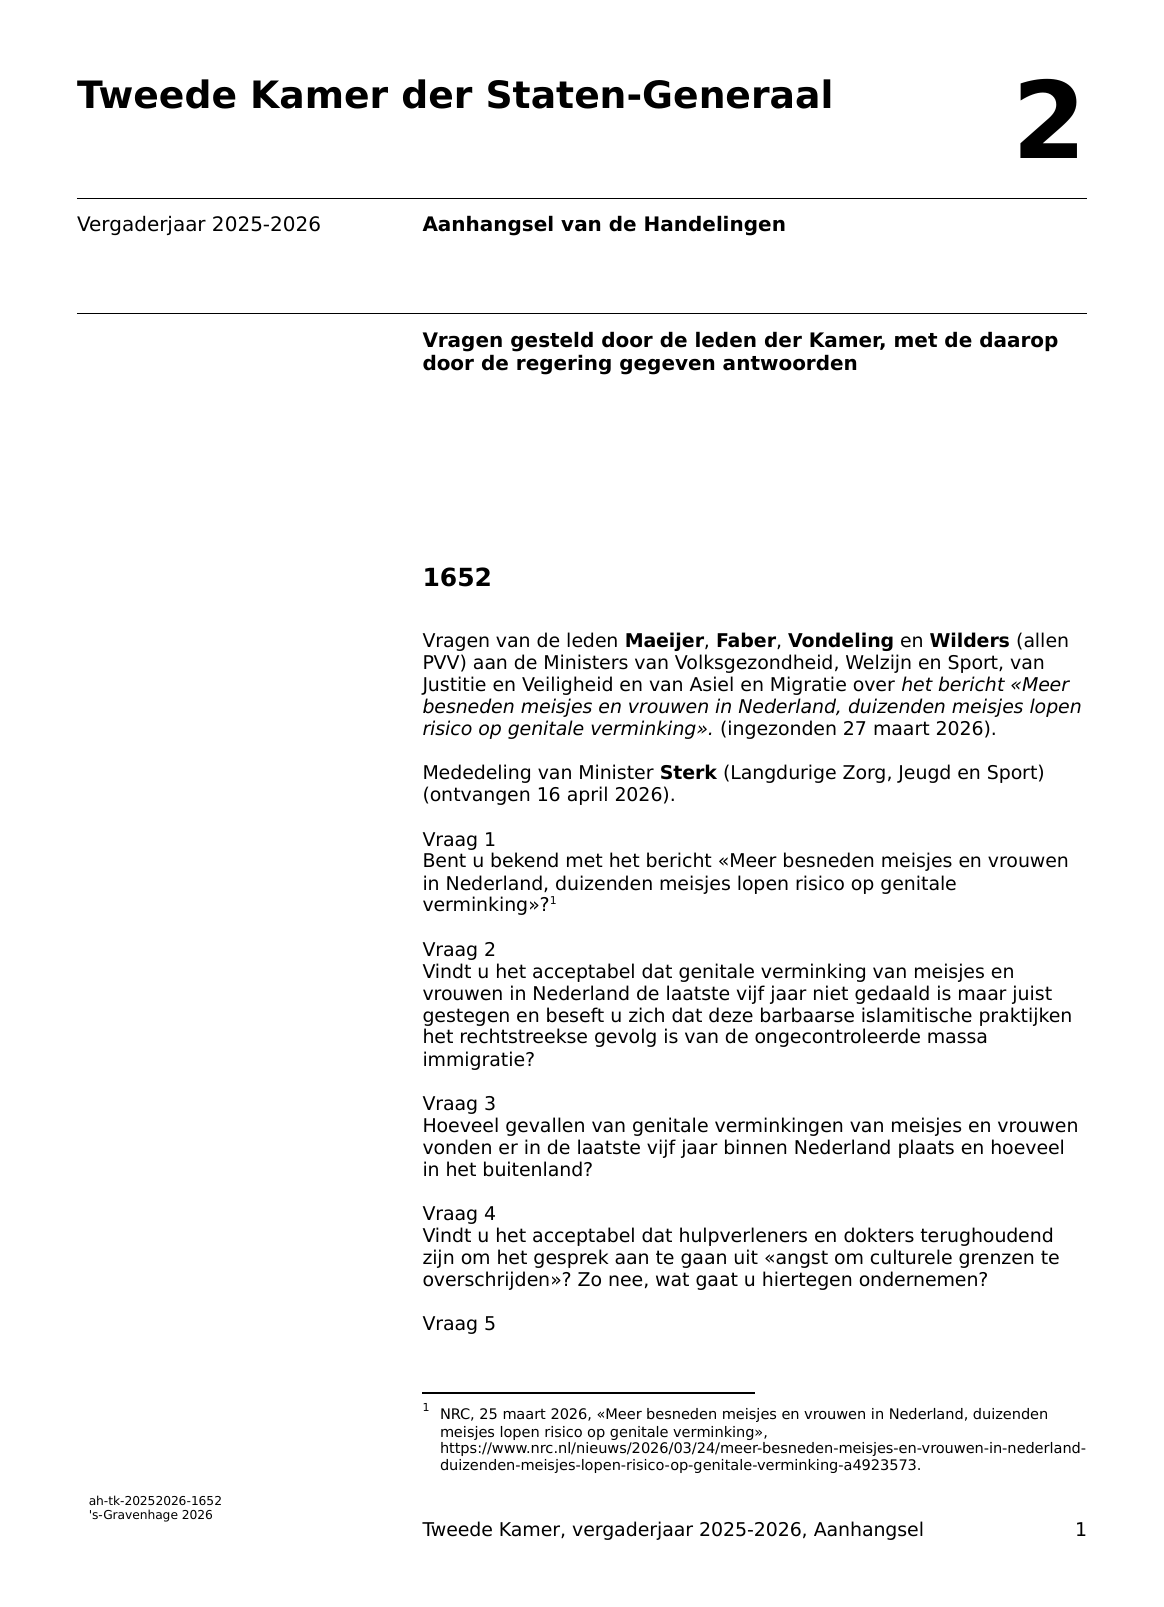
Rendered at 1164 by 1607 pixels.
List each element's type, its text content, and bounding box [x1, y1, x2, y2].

text Vindt u het acceptabel dat hulpverleners en dokters terughoudend zijn om het gesprek aan te gaan uit «angst om culturele grenzen te overschrijden»? Zo nee, wat gaat u hiertegen ondernemen? [422, 1225, 1087, 1291]
text Bent u bekend met het bericht «Meer besneden meisjes en vrouwen in Nederland, duizenden meisjes lopen risico op genitale verminking»? [422, 850, 1087, 916]
text Vindt u het acceptabel dat genitale verminking van meisjes en vrouwen in Nederland de laatste vijf jaar niet gedaald is maar juist gestegen en beseft u zich dat deze barbaarse islamitische praktijken het rechtstreekse gevolg is van de ongecontroleerde massa immigratie? [422, 961, 1087, 1070]
text Vraag 1 [422, 828, 1087, 850]
table_header Tweede Kamer der Staten-Generaal [77, 59, 886, 198]
text Hoeveel gevallen van genitale verminkingen van meisjes en vrouwen vonden er in de laatste vijf jaar binnen Nederland plaats en hoeveel in het buitenland? [422, 1114, 1087, 1181]
text Vraag 4 [422, 1203, 1087, 1225]
text Vraag 2 [422, 938, 1087, 961]
text NRC, 25 maart 2026, «Meer besneden meisjes en vrouwen in Nederland, duizenden meisjes lopen risico op genitale verminking», https://www.nrc.nl/nieuws/2026/03/24/meer-besneden-meisjes-en-vrouwen-in-nederland-duizenden-meisjes-lopen-risico-op-genitale-verminking-a4923573. [422, 1402, 1087, 1474]
text 1652 [422, 563, 1087, 592]
table_cell Aanhangsel van de Handelingen [422, 199, 1087, 313]
table_header 2 [886, 59, 1087, 198]
table_cell Vergaderjaar 2025-2026 [77, 199, 422, 313]
table_cell [77, 314, 422, 375]
text Mededeling van Minister Sterk (Langdurige Zorg, Jeugd en Sport) (ontvangen 16 april 2026). [422, 762, 1087, 806]
table_cell Vragen gesteld door de leden der Kamer, met de daarop door de regering gegeven antwoorden [422, 314, 1087, 375]
text Vragen van de leden Maeijer, Faber, Vondeling en Wilders (allen PVV) aan de Ministers van Volksgezondheid, Welzijn en Sport, van Justitie en Veiligheid en van Asiel en Migratie over het bericht «Meer besneden meisjes en vrouwen in Nederland, duizenden meisjes lopen risico op genitale verminking». (ingezonden 27 maart 2026). [422, 630, 1087, 740]
text ah-tk-20252026-1652 [88, 1494, 323, 1508]
text 's-Gravenhage 2026 [88, 1508, 323, 1522]
text Vraag 3 [422, 1093, 1087, 1114]
text Vraag 5 [422, 1313, 1087, 1335]
